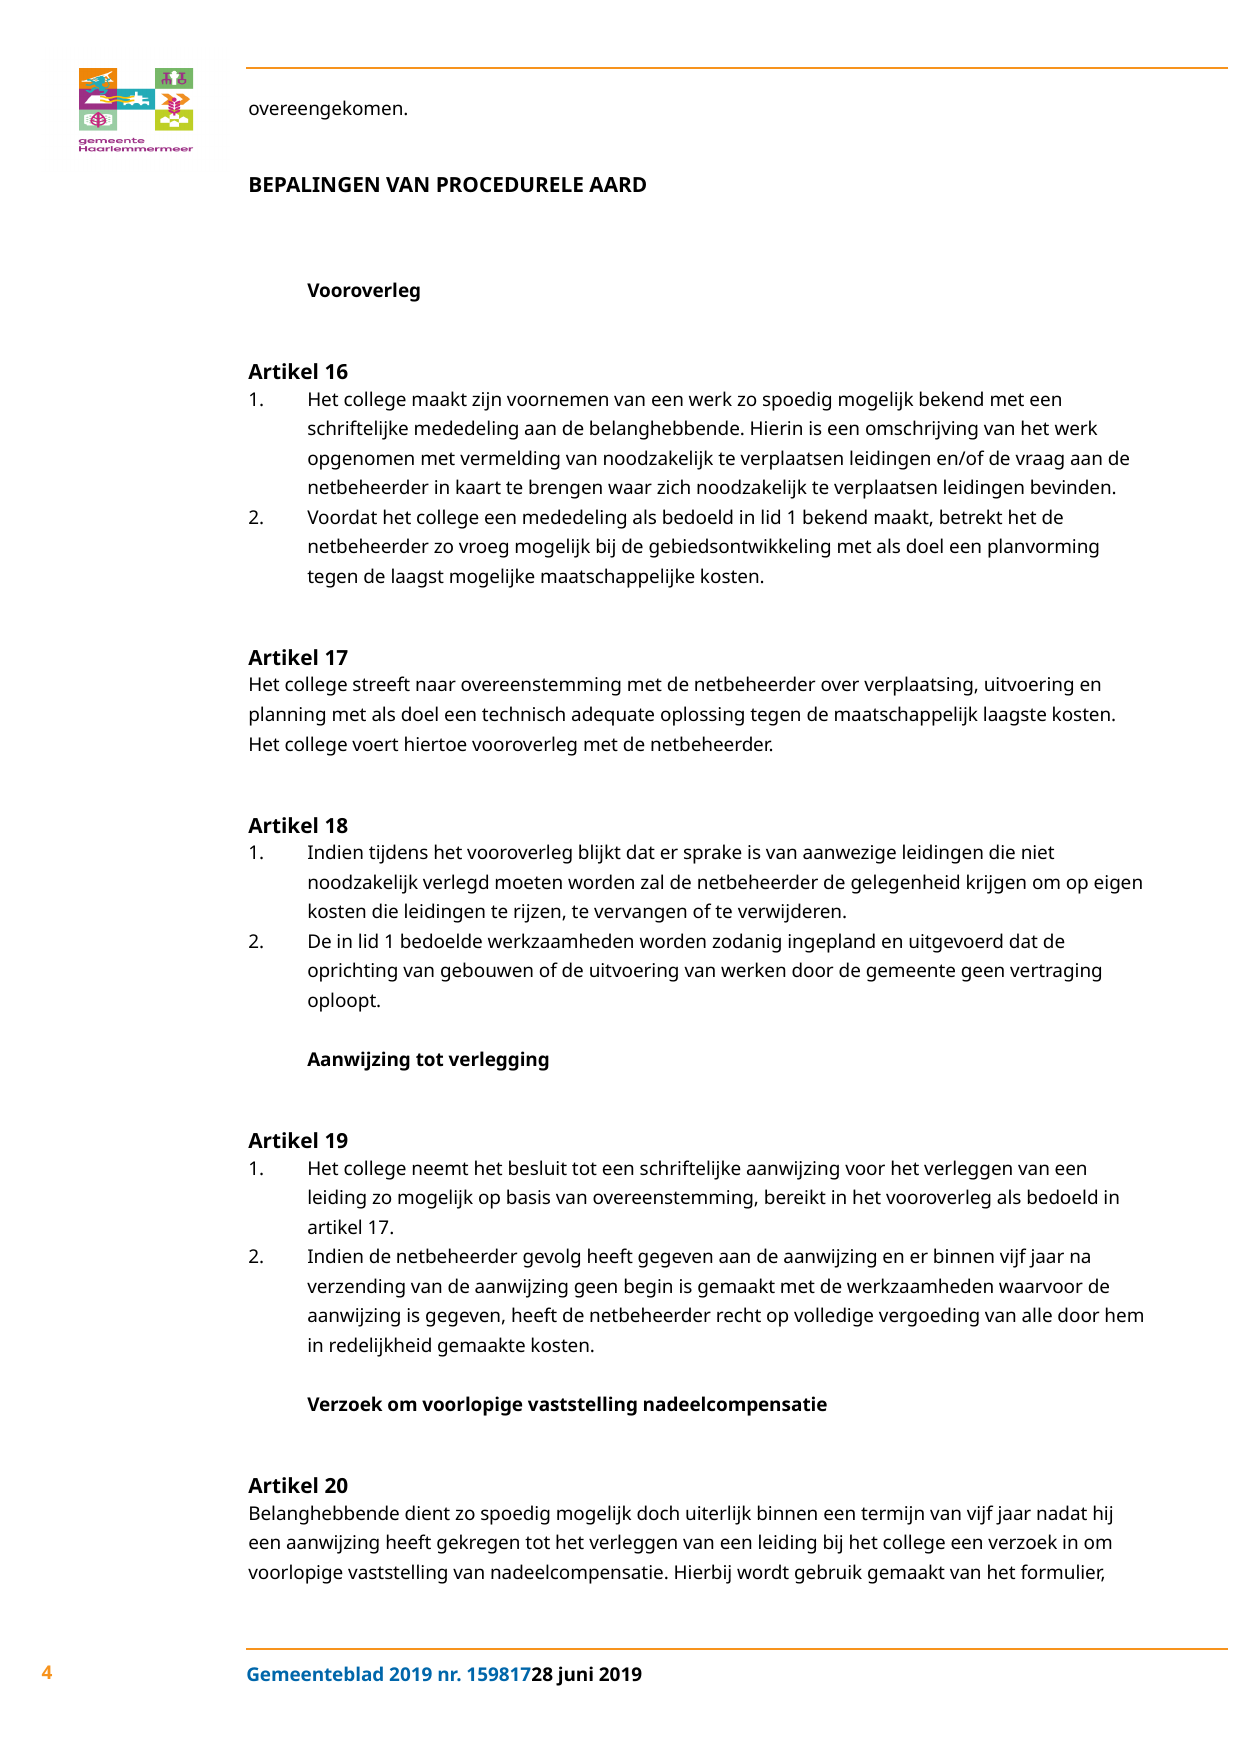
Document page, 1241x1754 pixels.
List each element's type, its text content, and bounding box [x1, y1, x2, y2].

picture [41, 47, 231, 172]
list Het college maakt zijn voornemen van een werk zo spoedig mogelijk bekend met een schriftelijke mededeling aan de belanghebbende. Hierin is een omschrijving van het werk opgenomen met vermelding van noodzakelijk te verplaatsen leidingen en/of de vraag aan de netbeheerder in kaart te brengen waar zich noodzakelijk te verplaatsen leidingen bevinden. [248, 386, 1152, 500]
text BEPALINGEN VAN PROCEDURELE AARD [248, 170, 1152, 198]
list Het college neemt het besluit tot een schriftelijke aanwijzing voor het verleggen van een leiding zo mogelijk op basis van overeenstemming, bereikt in het vooroverleg als bedoeld in artikel 17. [248, 1155, 1152, 1240]
text overeengekomen. [248, 95, 1152, 121]
list Aanwijzing tot verlegging [248, 1046, 1152, 1072]
list Voordat het college een mededeling als bedoeld in lid 1 bekend maakt, betrekt het de netbeheerder zo vroeg mogelijk bij de gebiedsontwikkeling met als doel een planvorming tegen de laagst mogelijke maatschappelijke kosten. [248, 504, 1152, 589]
list Indien de netbeheerder gevolg heeft gegeven aan de aanwijzing en er binnen vijf jaar na verzending van de aanwijzing geen begin is gemaakt met de werkzaamheden waarvoor de aanwijzing is gegeven, heeft de netbeheerder recht op volledige vergoeding van alle door hem in redelijkheid gemaakte kosten. [248, 1243, 1152, 1358]
text Artikel 16 [248, 357, 1152, 386]
text Artikel 19 [248, 1126, 1152, 1155]
text Het college streeft naar overeenstemming met de netbeheerder over verplaatsing, uitvoering en planning met als doel een technisch adequate oplossing tegen de maatschappelijk laagste kosten. Het college voert hiertoe vooroverleg met de netbeheerder. [248, 672, 1152, 757]
list Indien tijdens het vooroverleg blijkt dat er sprake is van aanwezige leidingen die niet noodzakelijk verlegd moeten worden zal de netbeheerder de gelegenheid krijgen om op eigen kosten die leidingen te rijzen, te vervangen of te verwijderen. [248, 839, 1152, 924]
list Vooroverleg [248, 277, 1152, 303]
text Artikel 20 [248, 1471, 1152, 1500]
text Artikel 17 [248, 643, 1152, 672]
list Verzoek om voorlopige vaststelling nadeelcompensatie [248, 1391, 1152, 1417]
text Belanghebbende dient zo spoedig mogelijk doch uiterlijk binnen een termijn van vijf jaar nadat hij een aanwijzing heeft gekregen tot het verleggen van een leiding bij het college een verzoek in om voorlopige vaststelling van nadeelcompensatie. Hierbij wordt gebruik gemaakt van het formulier, [248, 1500, 1152, 1585]
text Artikel 18 [248, 811, 1152, 839]
list De in lid 1 bedoelde werkzaamheden worden zodanig ingepland en uitgevoerd dat de oprichting van gebouwen of de uitvoering van werken door de gemeente geen vertraging oploopt. [248, 928, 1152, 1013]
